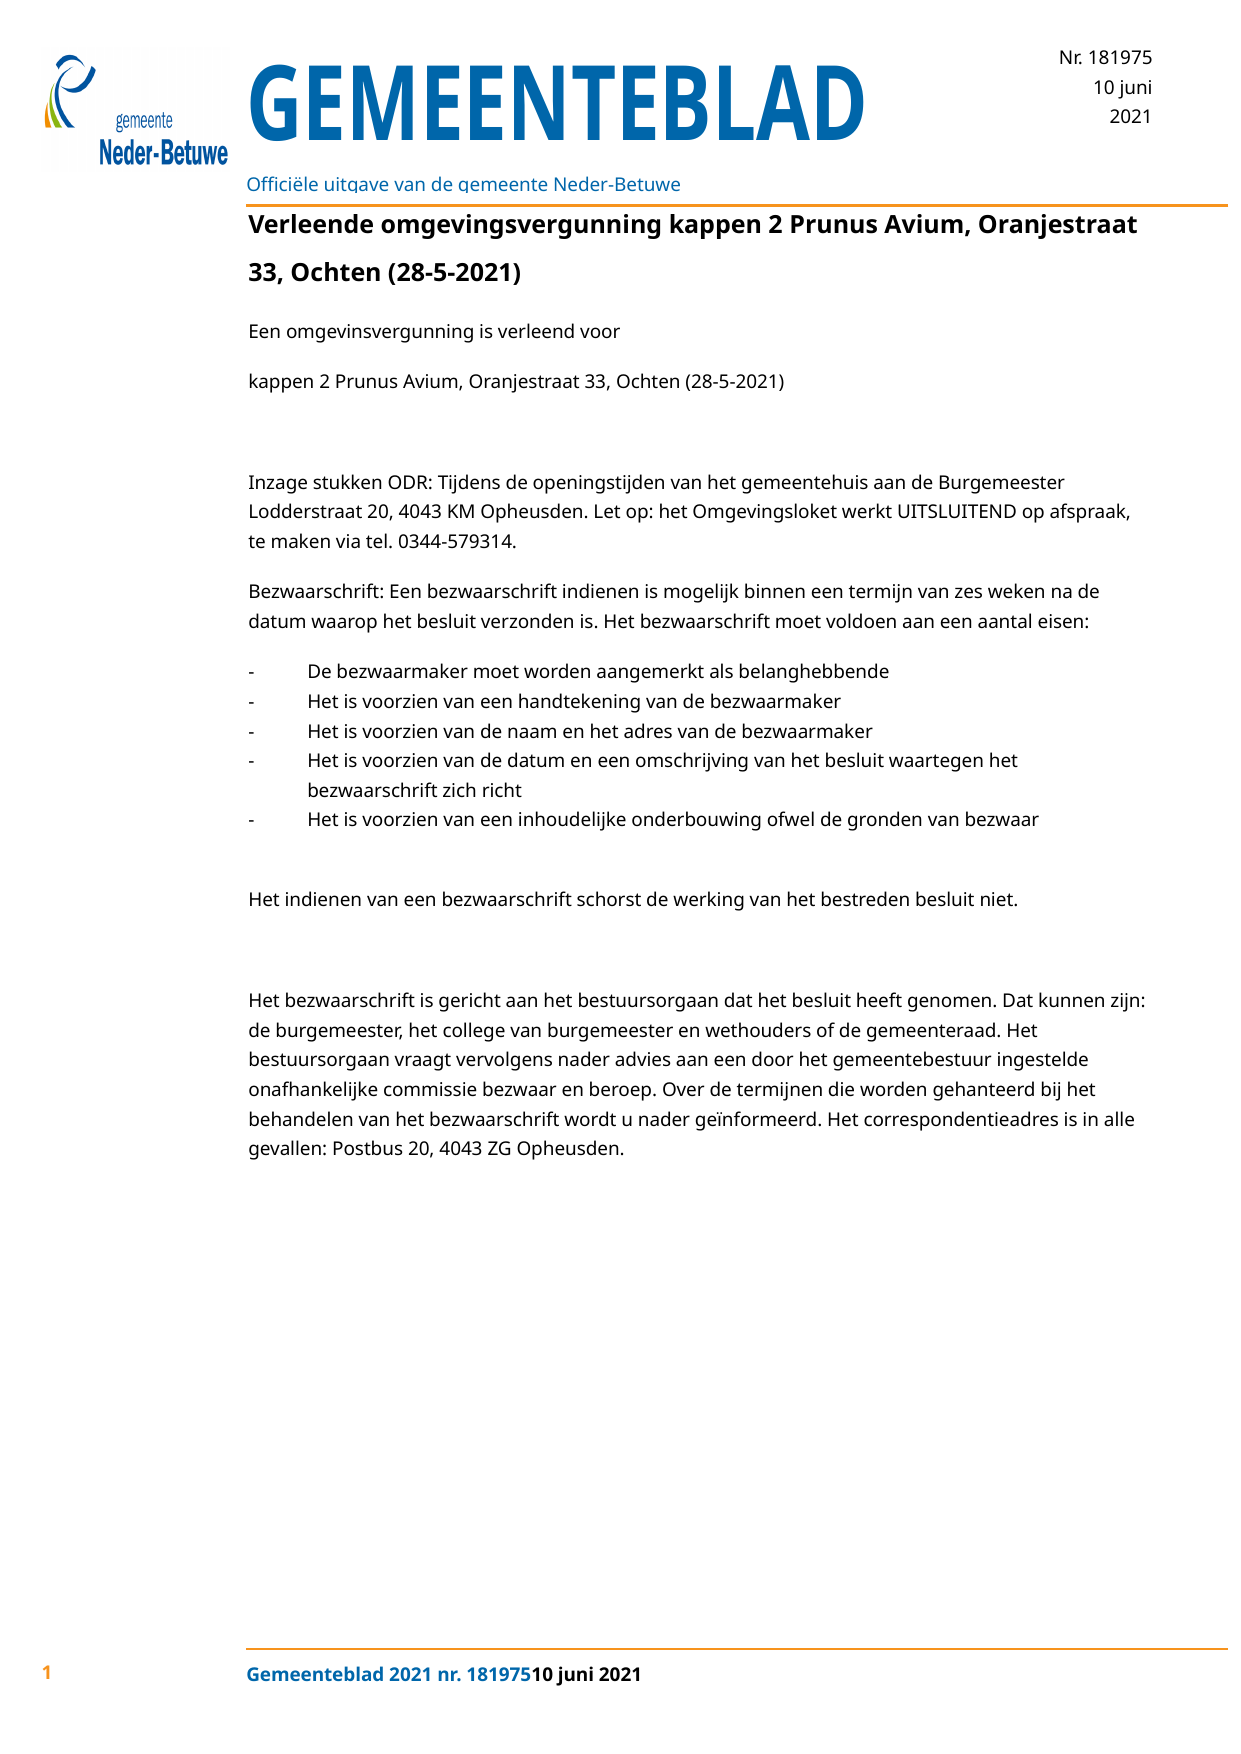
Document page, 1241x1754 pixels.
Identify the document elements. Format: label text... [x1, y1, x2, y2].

text Inzage stukken ODR: Tijdens de openingstijden van het gemeentehuis aan de Burgemeester Lodderstraat 20, 4043 KM Opheusden. Let op: het Omgevingsloket werkt UITSLUITEND op afspraak, te maken via tel. 0344-579314. [248, 469, 1152, 554]
text kappen 2 Prunus Avium, Oranjestraat 33, Ochten (28-5-2021) [248, 368, 1152, 394]
text Het bezwaarschrift is gericht aan het bestuursorgaan dat het besluit heeft genomen. Dat kunnen zijn: de burgemeester, het college van burgemeester en wethouders of de gemeenteraad. Het bestuursorgaan vraagt vervolgens nader advies aan een door het gemeentebestuur ingestelde onafhankelijke commissie bezwaar en beroep. Over de termijnen die worden gehanteerd bij het behandelen van het bezwaarschrift wordt u nader geïnformeerd. Het correspondentieadres is in alle gevallen: Postbus 20, 4043 ZG Opheusden. [248, 987, 1152, 1161]
list Het is voorzien van de naam en het adres van de bezwaarmaker [248, 718, 1152, 744]
text Het indienen van een bezwaarschrift schorst de werking van het bestreden besluit niet. [248, 887, 1152, 912]
list De bezwaarmaker moet worden aangemerkt als belanghebbende [248, 659, 1152, 684]
list Het is voorzien van een handtekening van de bezwaarmaker [248, 688, 1152, 714]
list Het is voorzien van een inhoudelijke onderbouwing ofwel de gronden van bezwaar [248, 807, 1152, 832]
picture [41, 47, 231, 172]
text Verleende omgevingsvergunning kappen 2 Prunus Avium, Oranjestraat 33, Ochten (28-5-2021) [248, 207, 1152, 288]
text Bezwaarschrift: Een bezwaarschrift indienen is mogelijk binnen een termijn van zes weken na de datum waarop het besluit verzonden is. Het bezwaarschrift moet voldoen aan een aantal eisen: [248, 579, 1152, 634]
text Een omgevinsvergunning is verleend voor [248, 318, 1152, 344]
list Het is voorzien van de datum en een omschrijving van het besluit waartegen het bezwaarschrift zich richt [248, 747, 1152, 803]
